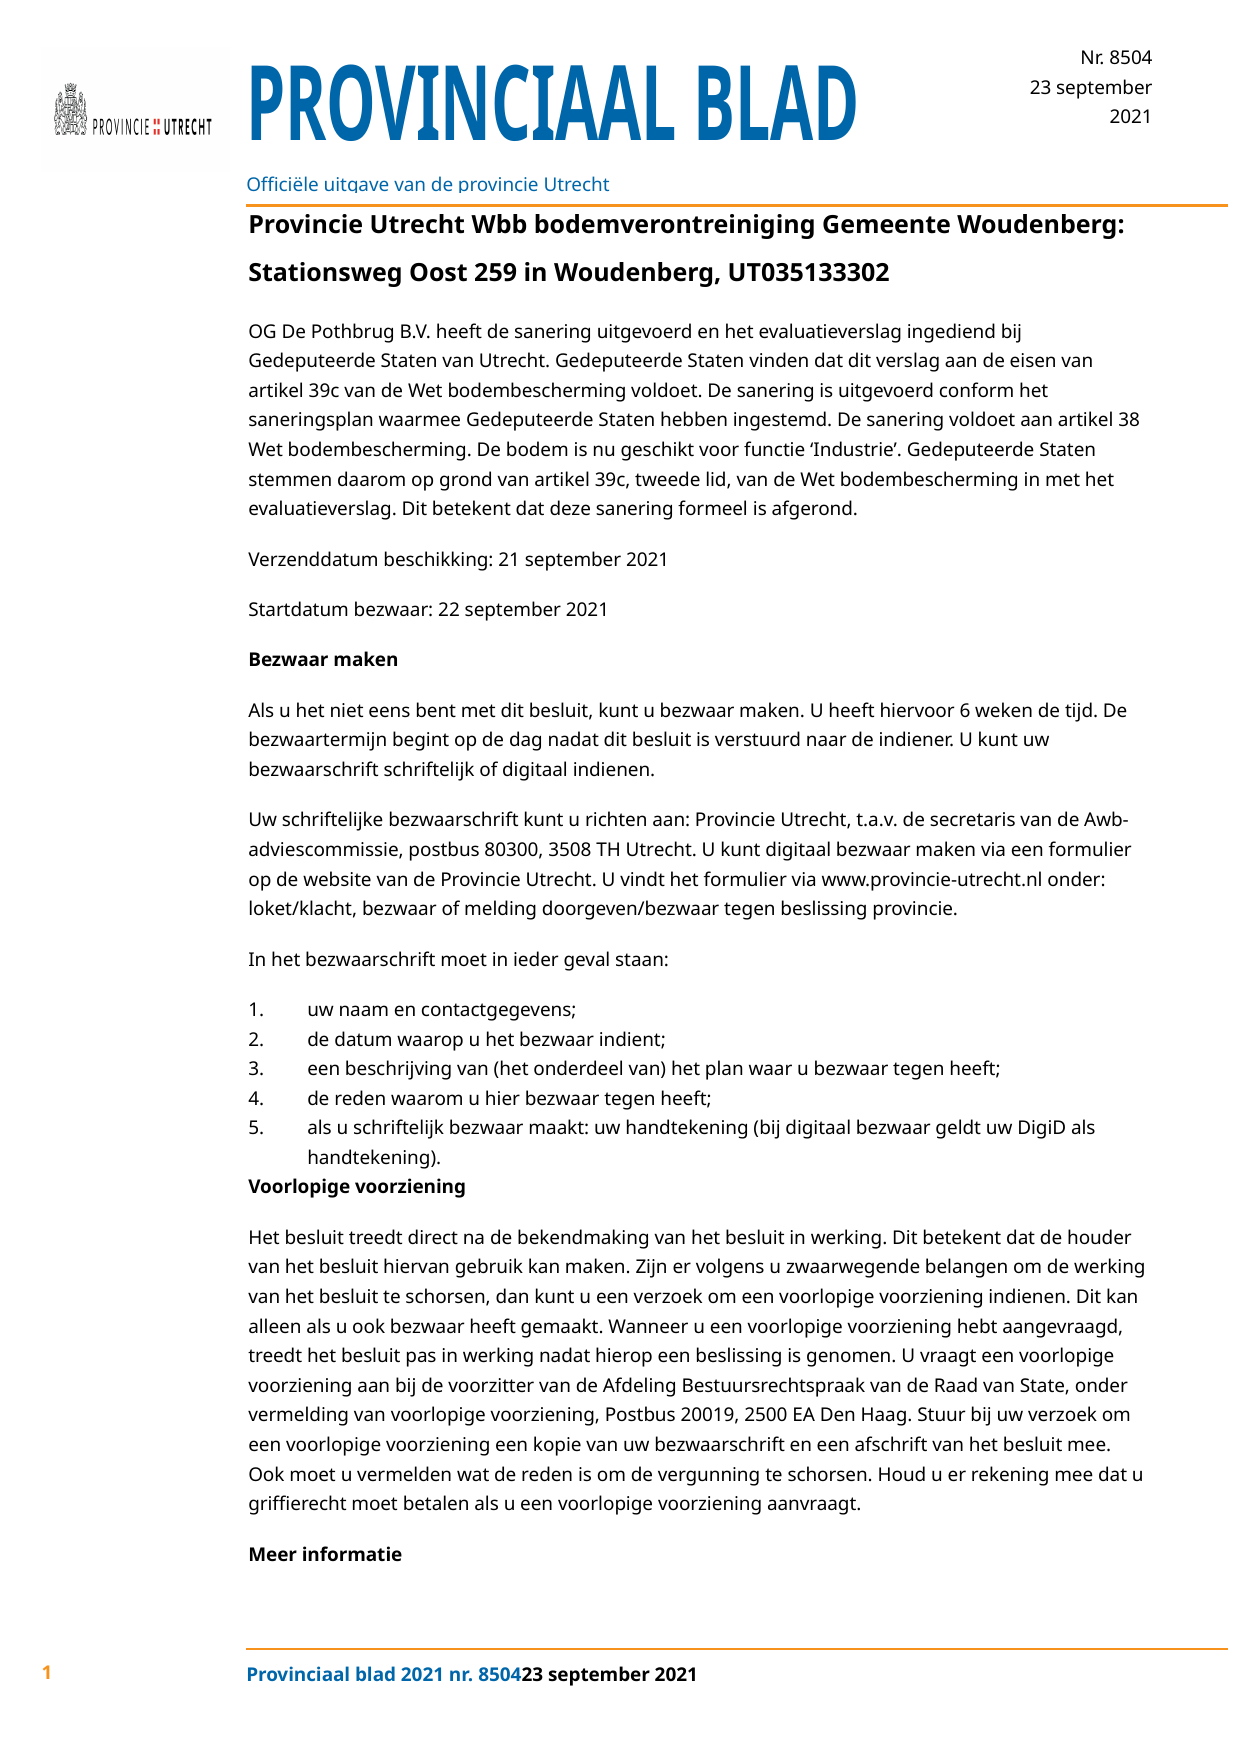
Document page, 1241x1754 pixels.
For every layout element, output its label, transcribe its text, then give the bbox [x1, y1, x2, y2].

text Bezwaar maken [248, 647, 1152, 672]
text In het bezwaarschrift moet in ieder geval staan: [248, 946, 1152, 972]
text Startdatum bezwaar: 22 september 2021 [248, 596, 1152, 622]
text Verzenddatum beschikking: 21 september 2021 [248, 546, 1152, 572]
text Meer informatie [248, 1541, 1152, 1567]
text Uw schriftelijke bezwaarschrift kunt u richten aan: Provincie Utrecht, t.a.v. de secretaris van de Awb-adviescommissie, postbus 80300, 3508 TH Utrecht. U kunt digitaal bezwaar maken via een formulier op de website van de Provincie Utrecht. U vindt het formulier via www.provincie-utrecht.nl onder: loket/klacht, bezwaar of melding doorgeven/bezwaar tegen beslissing provincie. [248, 807, 1152, 921]
list als u schriftelijk bezwaar maakt: uw handtekening (bij digitaal bezwaar geldt uw DigiD als handtekening). [248, 1114, 1152, 1170]
list een beschrijving van (het onderdeel van) het plan waar u bezwaar tegen heeft; [248, 1055, 1152, 1081]
text Provincie Utrecht Wbb bodemverontreiniging Gemeente Woudenberg: Stationsweg Oost 259 in Woudenberg, UT035133302 [248, 207, 1152, 288]
list uw naam en contactgegevens; [248, 996, 1152, 1022]
picture [41, 47, 231, 172]
list de datum waarop u het bezwaar indient; [248, 1026, 1152, 1052]
text Als u het niet eens bent met dit besluit, kunt u bezwaar maken. U heeft hiervoor 6 weken de tijd. De bezwaartermijn begint op de dag nadat dit besluit is verstuurd naar de indiener. U kunt uw bezwaarschrift schriftelijk of digitaal indienen. [248, 697, 1152, 782]
text Voorlopige voorziening [248, 1174, 1152, 1199]
text OG De Pothbrug B.V. heeft de sanering uitgevoerd en het evaluatieverslag ingediend bij Gedeputeerde Staten van Utrecht. Gedeputeerde Staten vinden dat dit verslag aan de eisen van artikel 39c van de Wet bodembescherming voldoet. De sanering is uitgevoerd conform het saneringsplan waarmee Gedeputeerde Staten hebben ingestemd. De sanering voldoet aan artikel 38 Wet bodembescherming. De bodem is nu geschikt voor functie ‘Industrie’. Gedeputeerde Staten stemmen daarom op grond van artikel 39c, tweede lid, van de Wet bodembescherming in met het evaluatieverslag. Dit betekent dat deze sanering formeel is afgerond. [248, 318, 1152, 521]
text Het besluit treedt direct na de bekendmaking van het besluit in werking. Dit betekent dat de houder van het besluit hiervan gebruik kan maken. Zijn er volgens u zwaarwegende belangen om de werking van het besluit te schorsen, dan kunt u een verzoek om een voorlopige voorziening indienen. Dit kan alleen als u ook bezwaar heeft gemaakt. Wanneer u een voorlopige voorziening hebt aangevraagd, treedt het besluit pas in werking nadat hierop een beslissing is genomen. U vraagt een voorlopige voorziening aan bij de voorzitter van de Afdeling Bestuursrechtspraak van de Raad van State, onder vermelding van voorlopige voorziening, Postbus 20019, 2500 EA Den Haag. Stuur bij uw verzoek om een voorlopige voorziening een kopie van uw bezwaarschrift en een afschrift van het besluit mee. Ook moet u vermelden wat de reden is om de vergunning te schorsen. Houd u er rekening mee dat u griffierecht moet betalen als u een voorlopige voorziening aanvraagt. [248, 1224, 1152, 1516]
list de reden waarom u hier bezwaar tegen heeft; [248, 1085, 1152, 1111]
